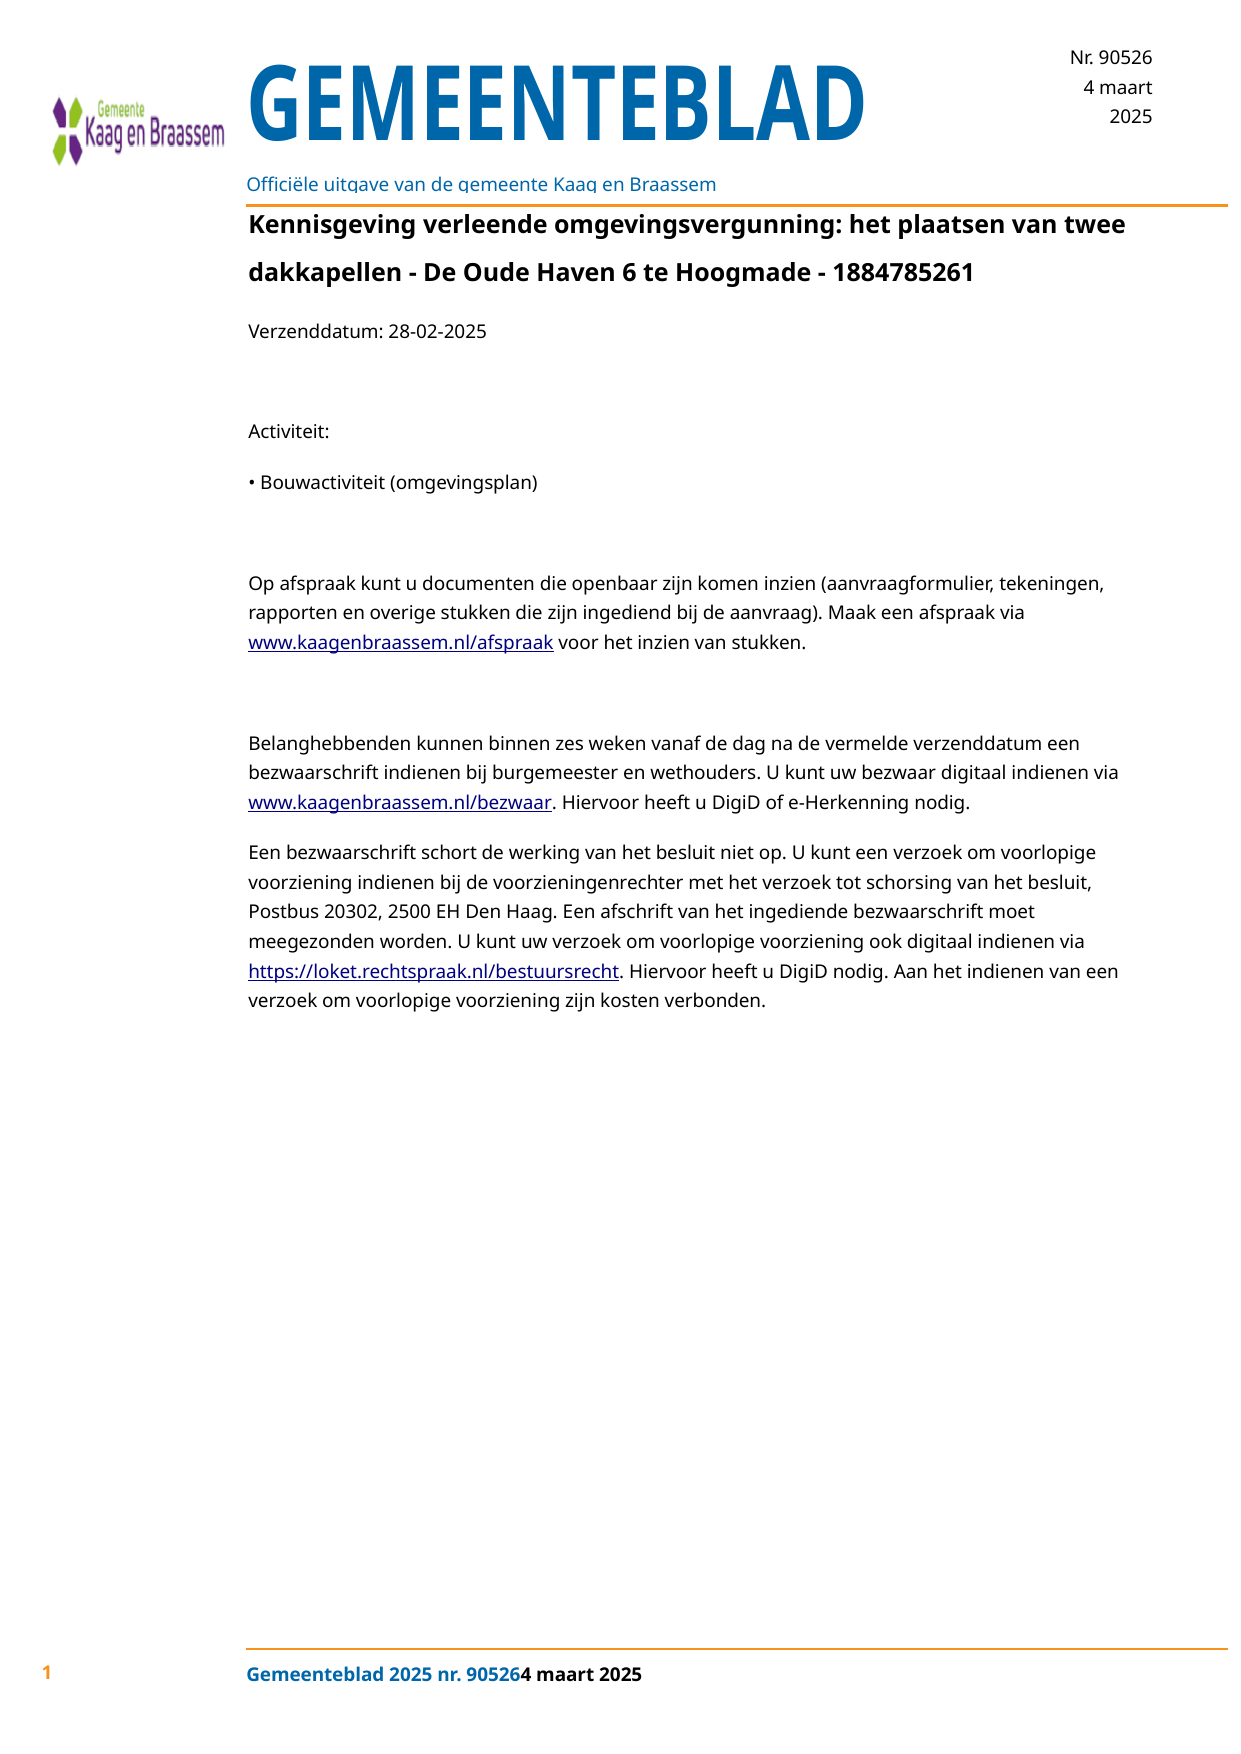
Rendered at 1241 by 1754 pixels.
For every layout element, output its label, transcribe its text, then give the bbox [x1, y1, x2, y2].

text Verzenddatum: 28-02-2025 [248, 318, 1152, 344]
text Activiteit: [248, 419, 1152, 444]
picture [41, 47, 231, 172]
text Kennisgeving verleende omgevingsvergunning: het plaatsen van twee dakkapellen - De Oude Haven 6 te Hoogmade - 1884785261 [248, 207, 1152, 288]
text Een bezwaarschrift schort de werking van het besluit niet op. U kunt een verzoek om voorlopige voorziening indienen bij de voorzieningenrechter met het verzoek tot schorsing van het besluit, Postbus 20302, 2500 EH Den Haag. Een afschrift van het ingediende bezwaarschrift moet meegezonden worden. U kunt uw verzoek om voorlopige voorziening ook digitaal indienen via https://loket.rechtspraak.nl/bestuursrecht. Hiervoor heeft u DigiD nodig. Aan het indienen van een verzoek om voorlopige voorziening zijn kosten verbonden. [248, 839, 1152, 1013]
text • Bouwactiviteit (omgevingsplan) [248, 469, 1152, 495]
text Op afspraak kunt u documenten die openbaar zijn komen inzien (aanvraagformulier, tekeningen, rapporten en overige stukken die zijn ingediend bij de aanvraag). Maak een afspraak via www.kaagenbraassem.nl/afspraak voor het inzien van stukken. [248, 570, 1152, 655]
text Belanghebbenden kunnen binnen zes weken vanaf de dag na de vermelde verzenddatum een bezwaarschrift indienen bij burgemeester en wethouders. U kunt uw bezwaar digitaal indienen via www.kaagenbraassem.nl/bezwaar. Hiervoor heeft u DigiD of e-Herkenning nodig. [248, 730, 1152, 815]
